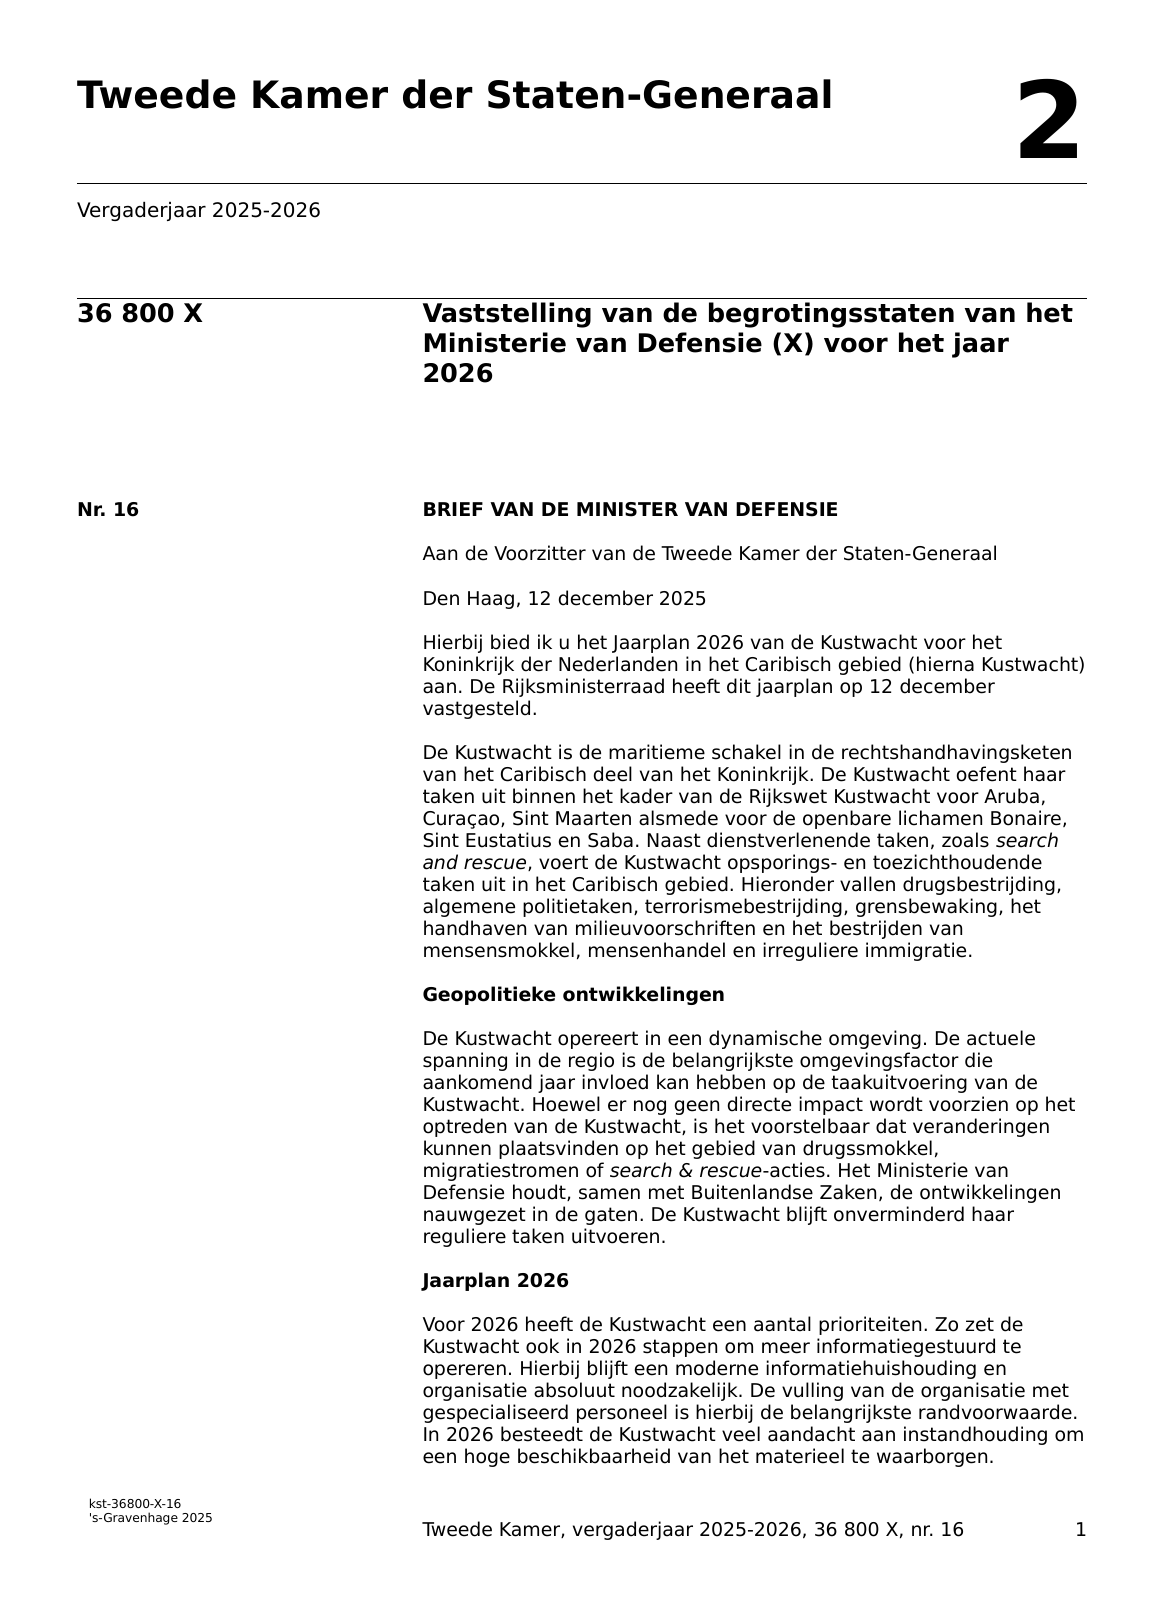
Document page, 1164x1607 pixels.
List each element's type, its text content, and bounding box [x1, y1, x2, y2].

subtitle Geopolitieke ontwikkelingen [422, 984, 1087, 1006]
text 's-Gravenhage 2025 [88, 1511, 323, 1525]
text De Kustwacht opereert in een dynamische omgeving. De actuele spanning in de regio is de belangrijkste omgevingsfactor die aankomend jaar invloed kan hebben op de taakuitvoering van de Kustwacht. Hoewel er nog geen directe impact wordt voorzien op het optreden van de Kustwacht, is het voorstelbaar dat veranderingen kunnen plaatsvinden op het gebied van drugssmokkel, migratiestromen of search & rescue-acties. Het Ministerie van Defensie houdt, samen met Buitenlandse Zaken, de ontwikkelingen nauwgezet in de gaten. De Kustwacht blijft onverminderd haar reguliere taken uitvoeren. [422, 1028, 1087, 1248]
table_header 2 [886, 59, 1087, 183]
text Den Haag, 12 december 2025 [422, 587, 1087, 609]
text Voor 2026 heeft de Kustwacht een aantal prioriteiten. Zo zet de Kustwacht ook in 2026 stappen om meer informatiegestuurd te opereren. Hierbij blijft een moderne informatiehuishouding en organisatie absoluut noodzakelijk. De vulling van de organisatie met gespecialiseerd personeel is hierbij de belangrijkste randvoorwaarde. In 2026 besteedt de Kustwacht veel aandacht aan instandhouding om een hoge beschikbaarheid van het materieel te waarborgen. [422, 1314, 1087, 1468]
text Aan de Voorzitter van de Tweede Kamer der Staten-Generaal [422, 543, 1087, 565]
text Hierbij bied ik u het Jaarplan 2026 van de Kustwacht voor het Koninkrijk der Nederlanden in het Caribisch gebied (hierna Kustwacht) aan. De Rijksministerraad heeft dit jaarplan op 12 december vastgesteld. [422, 632, 1087, 719]
table_header Tweede Kamer der Staten-Generaal [77, 59, 886, 183]
subtitle Nr. 16 BRIEF VAN DE MINISTER VAN DEFENSIE [77, 499, 1087, 521]
subtitle 36 800 X Vaststelling van de begrotingsstaten van het Ministerie van Defensie (X) voor het jaar 2026 [77, 299, 1087, 388]
text De Kustwacht is de maritieme schakel in de rechtshandhavingsketen van het Caribisch deel van het Koninkrijk. De Kustwacht oefent haar taken uit binnen het kader van de Rijkswet Kustwacht voor Aruba, Curaçao, Sint Maarten alsmede voor de openbare lichamen Bonaire, Sint Eustatius en Saba. Naast dienstverlenende taken, zoals search and rescue, voert de Kustwacht opsporings- en toezichthoudende taken uit in het Caribisch gebied. Hieronder vallen drugsbestrijding, algemene politietaken, terrorismebestrijding, grensbewaking, het handhaven van milieuvoorschriften en het bestrijden van mensensmokkel, mensenhandel en irreguliere immigratie. [422, 742, 1087, 961]
table_cell Vergaderjaar 2025-2026 [77, 184, 1087, 298]
text kst-36800-X-16 [88, 1497, 323, 1511]
subtitle Jaarplan 2026 [422, 1270, 1087, 1292]
